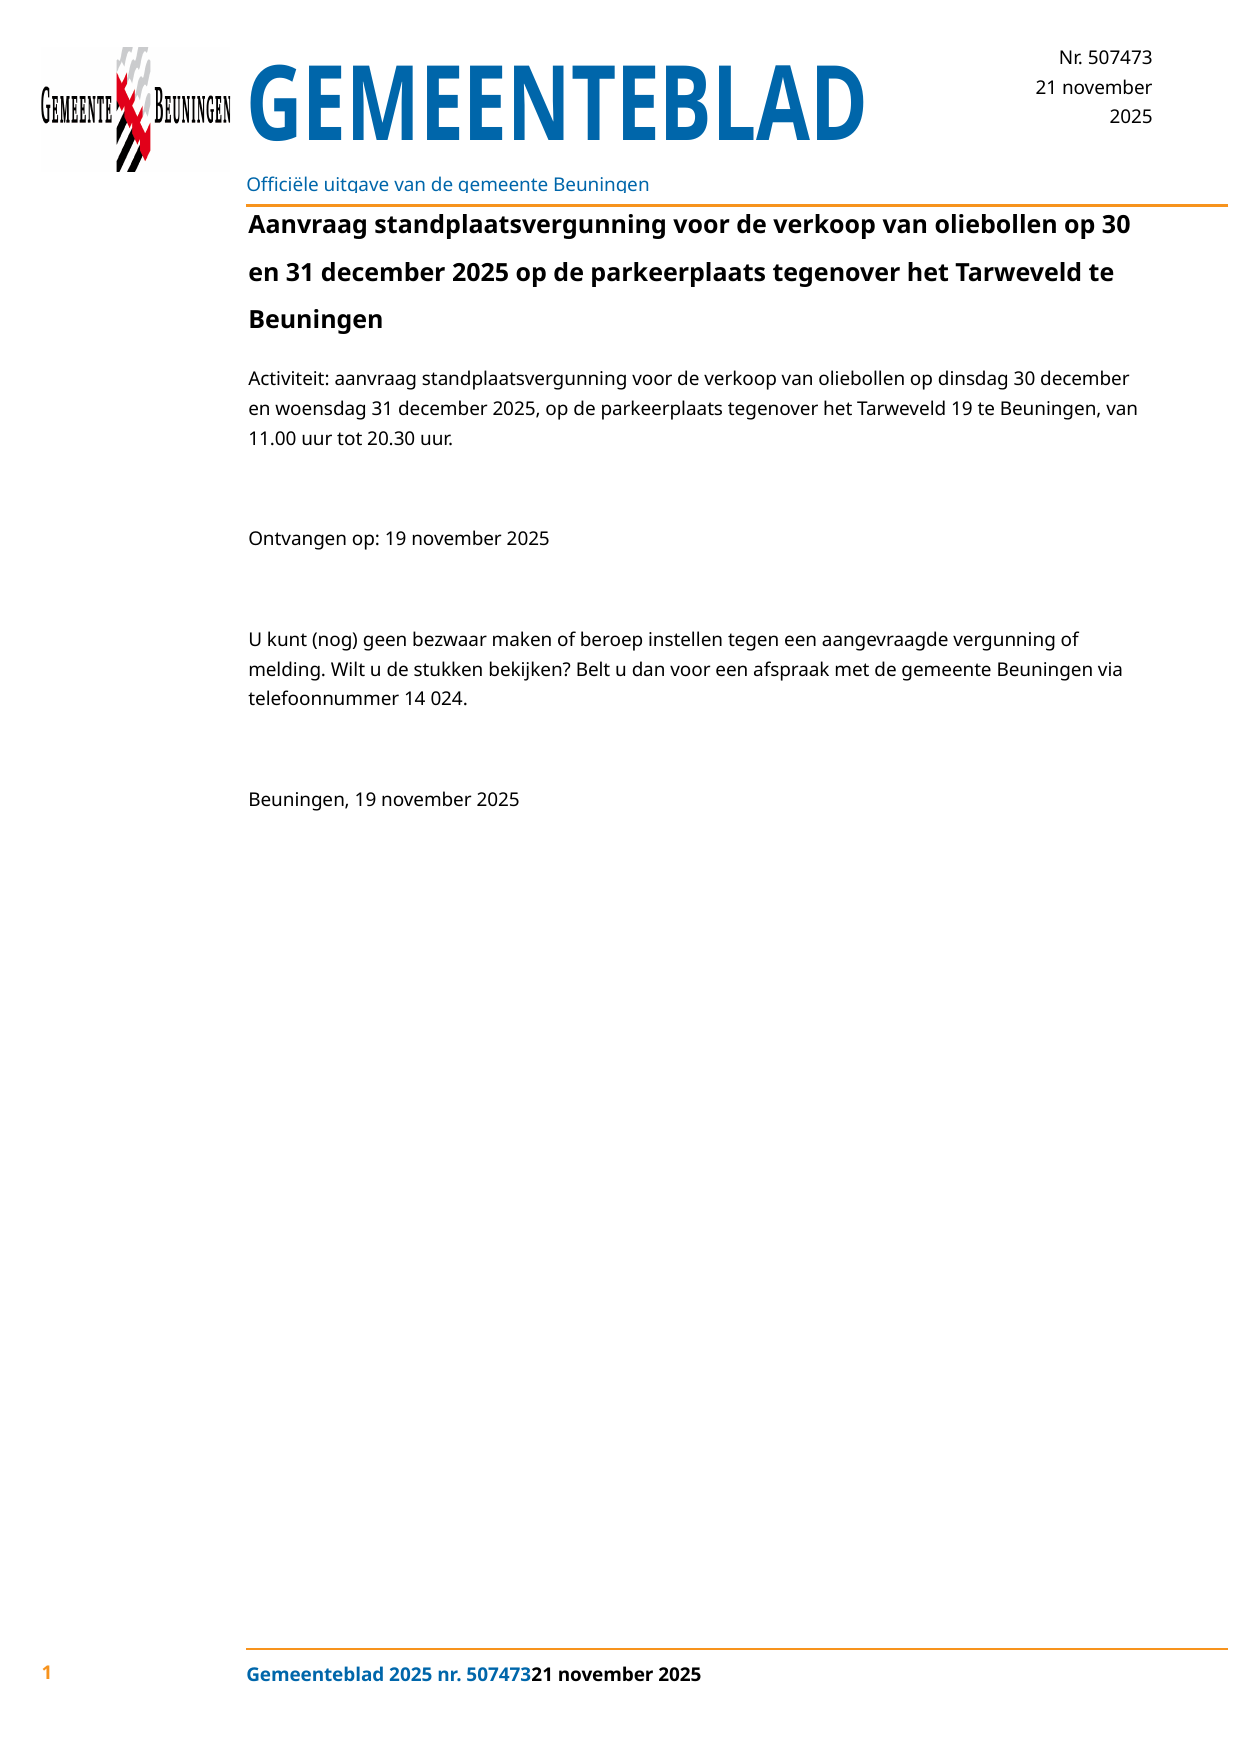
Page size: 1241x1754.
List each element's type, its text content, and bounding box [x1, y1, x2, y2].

text Beuningen, 19 november 2025 [248, 786, 1152, 812]
text Aanvraag standplaatsvergunning voor de verkoop van oliebollen op 30 en 31 december 2025 op de parkeerplaats tegenover het Tarweveld te Beuningen [248, 207, 1152, 336]
text U kunt (nog) geen bezwaar maken of beroep instellen tegen een aangevraagde vergunning of melding. Wilt u de stukken bekijken? Belt u dan voor een afspraak met de gemeente Beuningen via telefoonnummer 14 024. [248, 626, 1152, 711]
text Ontvangen op: 19 november 2025 [248, 526, 1152, 551]
picture [41, 47, 231, 172]
text Activiteit: aanvraag standplaatsvergunning voor de verkoop van oliebollen op dinsdag 30 december en woensdag 31 december 2025, op de parkeerplaats tegenover het Tarweveld 19 te Beuningen, van 11.00 uur tot 20.30 uur. [248, 366, 1152, 450]
